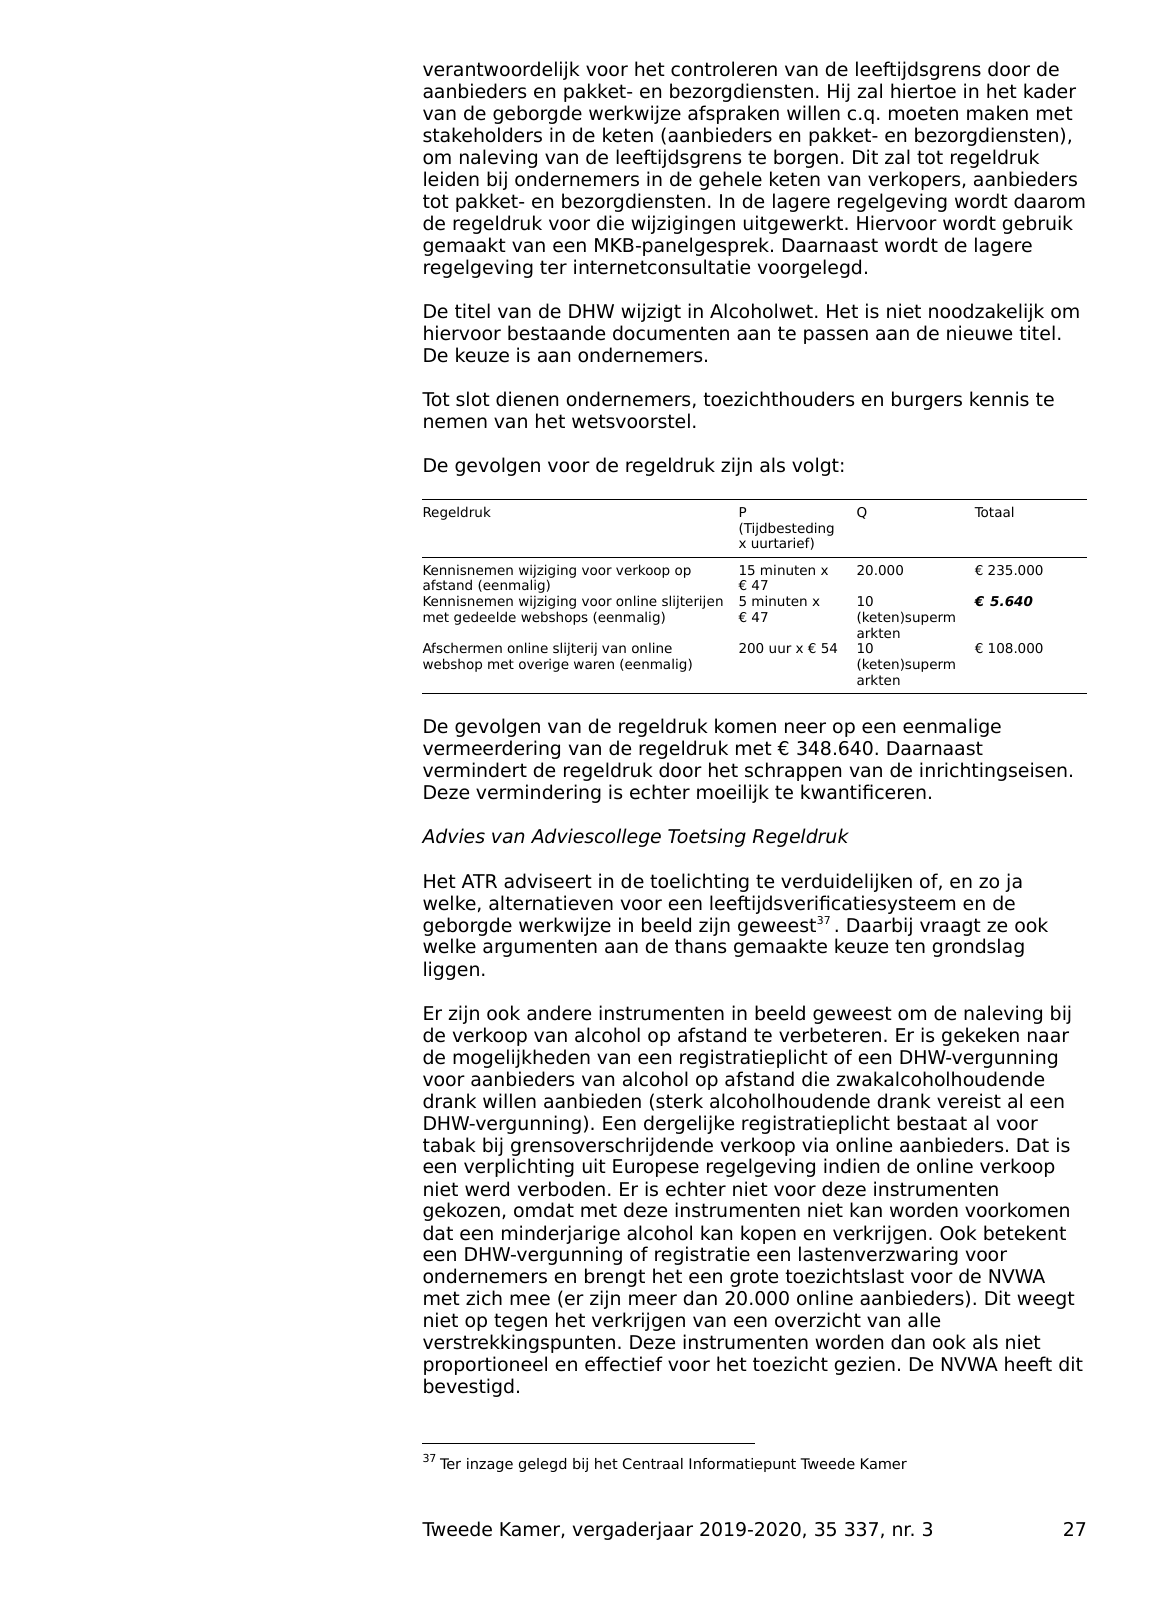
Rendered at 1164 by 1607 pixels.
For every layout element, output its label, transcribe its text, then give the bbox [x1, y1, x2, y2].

text Het ATR adviseert in de toelichting te verduidelijken of, en zo ja welke, alternatieven voor een leeftijdsverificatiesysteem en de geborgde werkwijze in beeld zijn geweest. Daarbij vraagt ze ook welke argumenten aan de thans gemaakte keuze ten grondslag liggen. [422, 871, 1087, 980]
table_header Q [850, 500, 968, 557]
table_header Totaal [969, 500, 1087, 557]
table_cell 10 (keten)supermarkten [850, 594, 968, 641]
text verantwoordelijk voor het controleren van de leeftijdsgrens door de aanbieders en pakket- en bezorgdiensten. Hij zal hiertoe in het kader van de geborgde werkwijze afspraken willen c.q. moeten maken met stakeholders in de keten (aanbieders en pakket- en bezorgdiensten), om naleving van de leeftijdsgrens te borgen. Dit zal tot regeldruk leiden bij ondernemers in de gehele keten van verkopers, aanbieders tot pakket- en bezorgdiensten. In de lagere regelgeving wordt daarom de regeldruk voor die wijzigingen uitgewerkt. Hiervoor wordt gebruik gemaakt van een MKB-panelgesprek. Daarnaast wordt de lagere regelgeving ter internetconsultatie voorgelegd. [422, 59, 1087, 279]
text Tot slot dienen ondernemers, toezichthouders en burgers kennis te nemen van het wetsvoorstel. [422, 389, 1087, 433]
table_cell € 5.640 [969, 594, 1087, 641]
table_cell 10 (keten)supermarkten [850, 641, 968, 693]
text De gevolgen voor de regeldruk zijn als volgt: [422, 455, 1087, 477]
table_cell Kennisnemen wijziging voor verkoop op afstand (eenmalig) [422, 558, 732, 594]
table_header Regeldruk [422, 500, 732, 557]
text Er zijn ook andere instrumenten in beeld geweest om de naleving bij de verkoop van alcohol op afstand te verbeteren. Er is gekeken naar de mogelijkheden van een registratieplicht of een DHW-vergunning voor aanbieders van alcohol op afstand die zwakalcoholhoudende drank willen aanbieden (sterk alcoholhoudende drank vereist al een DHW-vergunning). Een dergelijke registratieplicht bestaat al voor tabak bij grensoverschrijdende verkoop via online aanbieders. Dat is een verplichting uit Europese regelgeving indien de online verkoop niet werd verboden. Er is echter niet voor deze instrumenten gekozen, omdat met deze instrumenten niet kan worden voorkomen dat een minderjarige alcohol kan kopen en verkrijgen. Ook betekent een DHW-vergunning of registratie een lastenverzwaring voor ondernemers en brengt het een grote toezichtslast voor de NVWA met zich mee (er zijn meer dan 20.000 online aanbieders). Dit weegt niet op tegen het verkrijgen van een overzicht van alle verstrekkingspunten. Deze instrumenten worden dan ook als niet proportioneel en effectief voor het toezicht gezien. De NVWA heeft dit bevestigd. [422, 1003, 1087, 1398]
table_cell 20.000 [850, 558, 968, 594]
subtitle Advies van Adviescollege Toetsing Regeldruk [422, 826, 1087, 848]
text De titel van de DHW wijzigt in Alcoholwet. Het is niet noodzakelijk om hiervoor bestaande documenten aan te passen aan de nieuwe titel. De keuze is aan ondernemers. [422, 301, 1087, 367]
table_cell € 235.000 [969, 558, 1087, 594]
text De gevolgen van de regeldruk komen neer op een eenmalige vermeerdering van de regeldruk met € 348.640. Daarnaast vermindert de regeldruk door het schrappen van de inrichtingseisen. Deze vermindering is echter moeilijk te kwantificeren. [422, 716, 1087, 804]
table_cell € 108.000 [969, 641, 1087, 693]
table_cell 200 uur x € 54 [732, 641, 850, 693]
table_cell 5 minuten x € 47 [732, 594, 850, 641]
table_cell 15 minuten x € 47 [732, 558, 850, 594]
table_cell Afschermen online slijterij van online webshop met overige waren (eenmalig) [422, 641, 732, 693]
text Ter inzage gelegd bij het Centraal Informatiepunt Tweede Kamer [422, 1452, 1087, 1474]
table_cell Kennisnemen wijziging voor online slijterijen met gedeelde webshops (eenmalig) [422, 594, 732, 641]
table_header P (Tijdbesteding x uurtarief) [732, 500, 850, 557]
